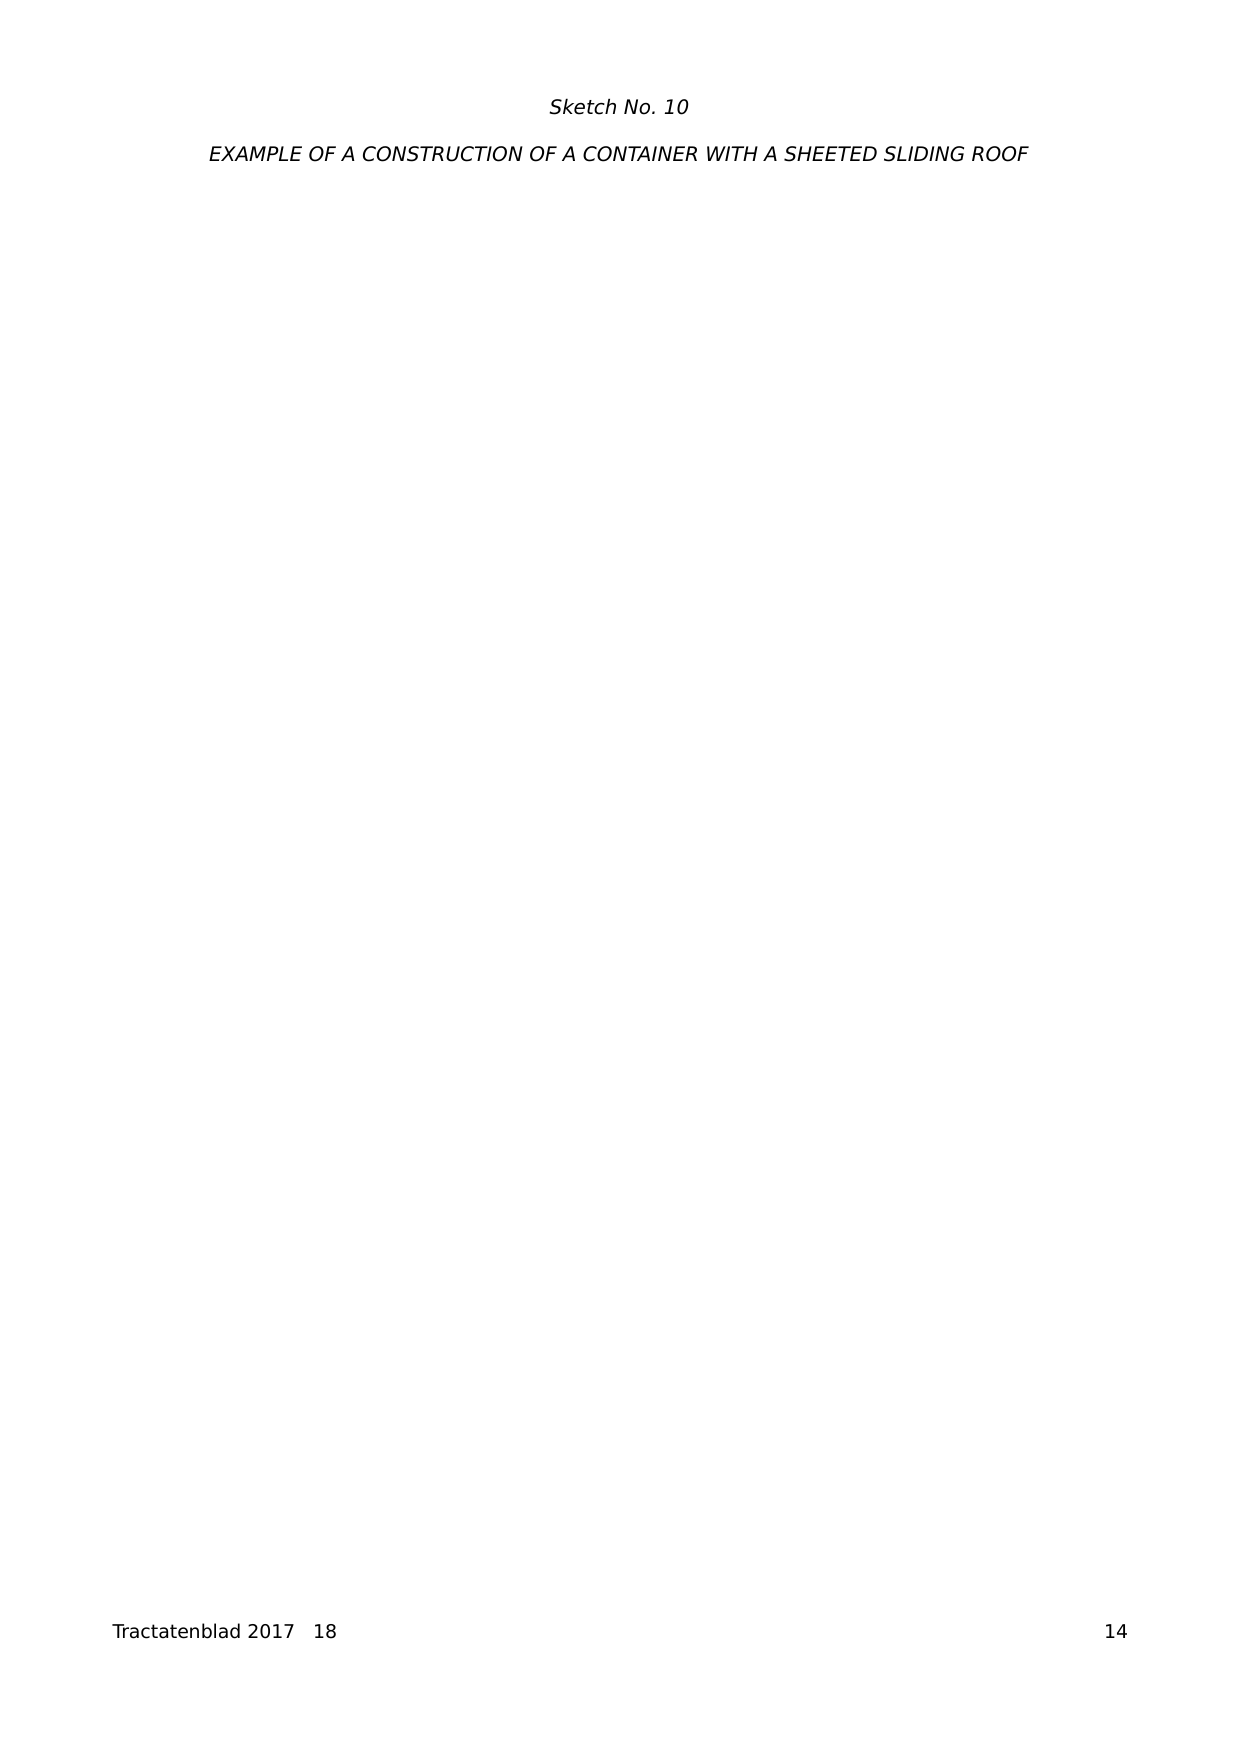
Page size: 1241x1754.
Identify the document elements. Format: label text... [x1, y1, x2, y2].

subtitle Sketch No. 10 EXAMPLE OF A CONSTRUCTION OF A CONTAINER WITH A SHEETED SLIDING ROOF [112, 96, 1128, 166]
